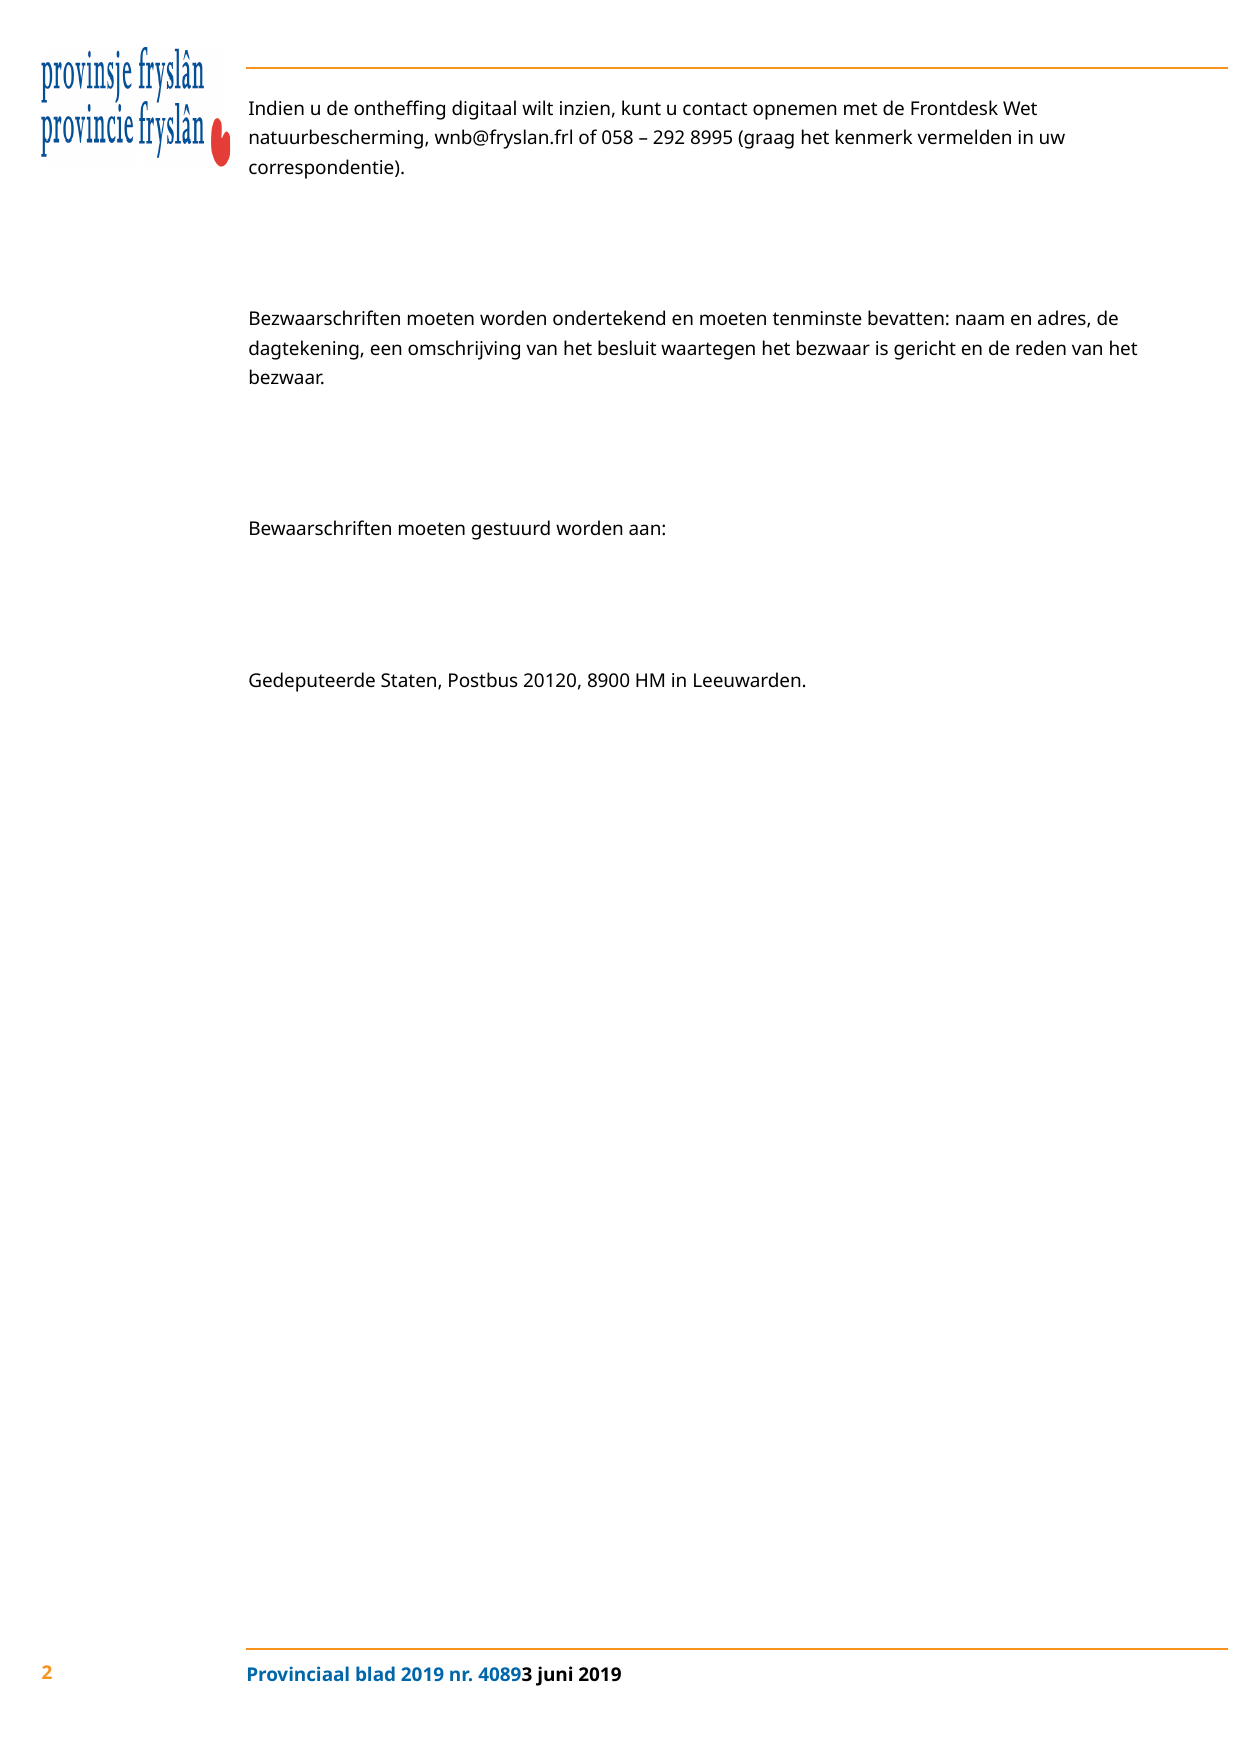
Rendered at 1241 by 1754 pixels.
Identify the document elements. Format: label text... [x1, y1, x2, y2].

picture [41, 47, 231, 172]
text Gedeputeerde Staten, Postbus 20120, 8900 HM in Leeuwarden. [248, 667, 1152, 693]
text Bewaarschriften moeten gestuurd worden aan: [248, 516, 1152, 541]
text Bezwaarschriften moeten worden ondertekend en moeten tenminste bevatten: naam en adres, de dagtekening, een omschrijving van het besluit waartegen het bezwaar is gericht en de reden van het bezwaar. [248, 305, 1152, 390]
text Indien u de ontheffing digitaal wilt inzien, kunt u contact opnemen met de Frontdesk Wet natuurbescherming, wnb@fryslan.frl of 058 – 292 8995 (graag het kenmerk vermelden in uw correspondentie). [248, 95, 1152, 180]
